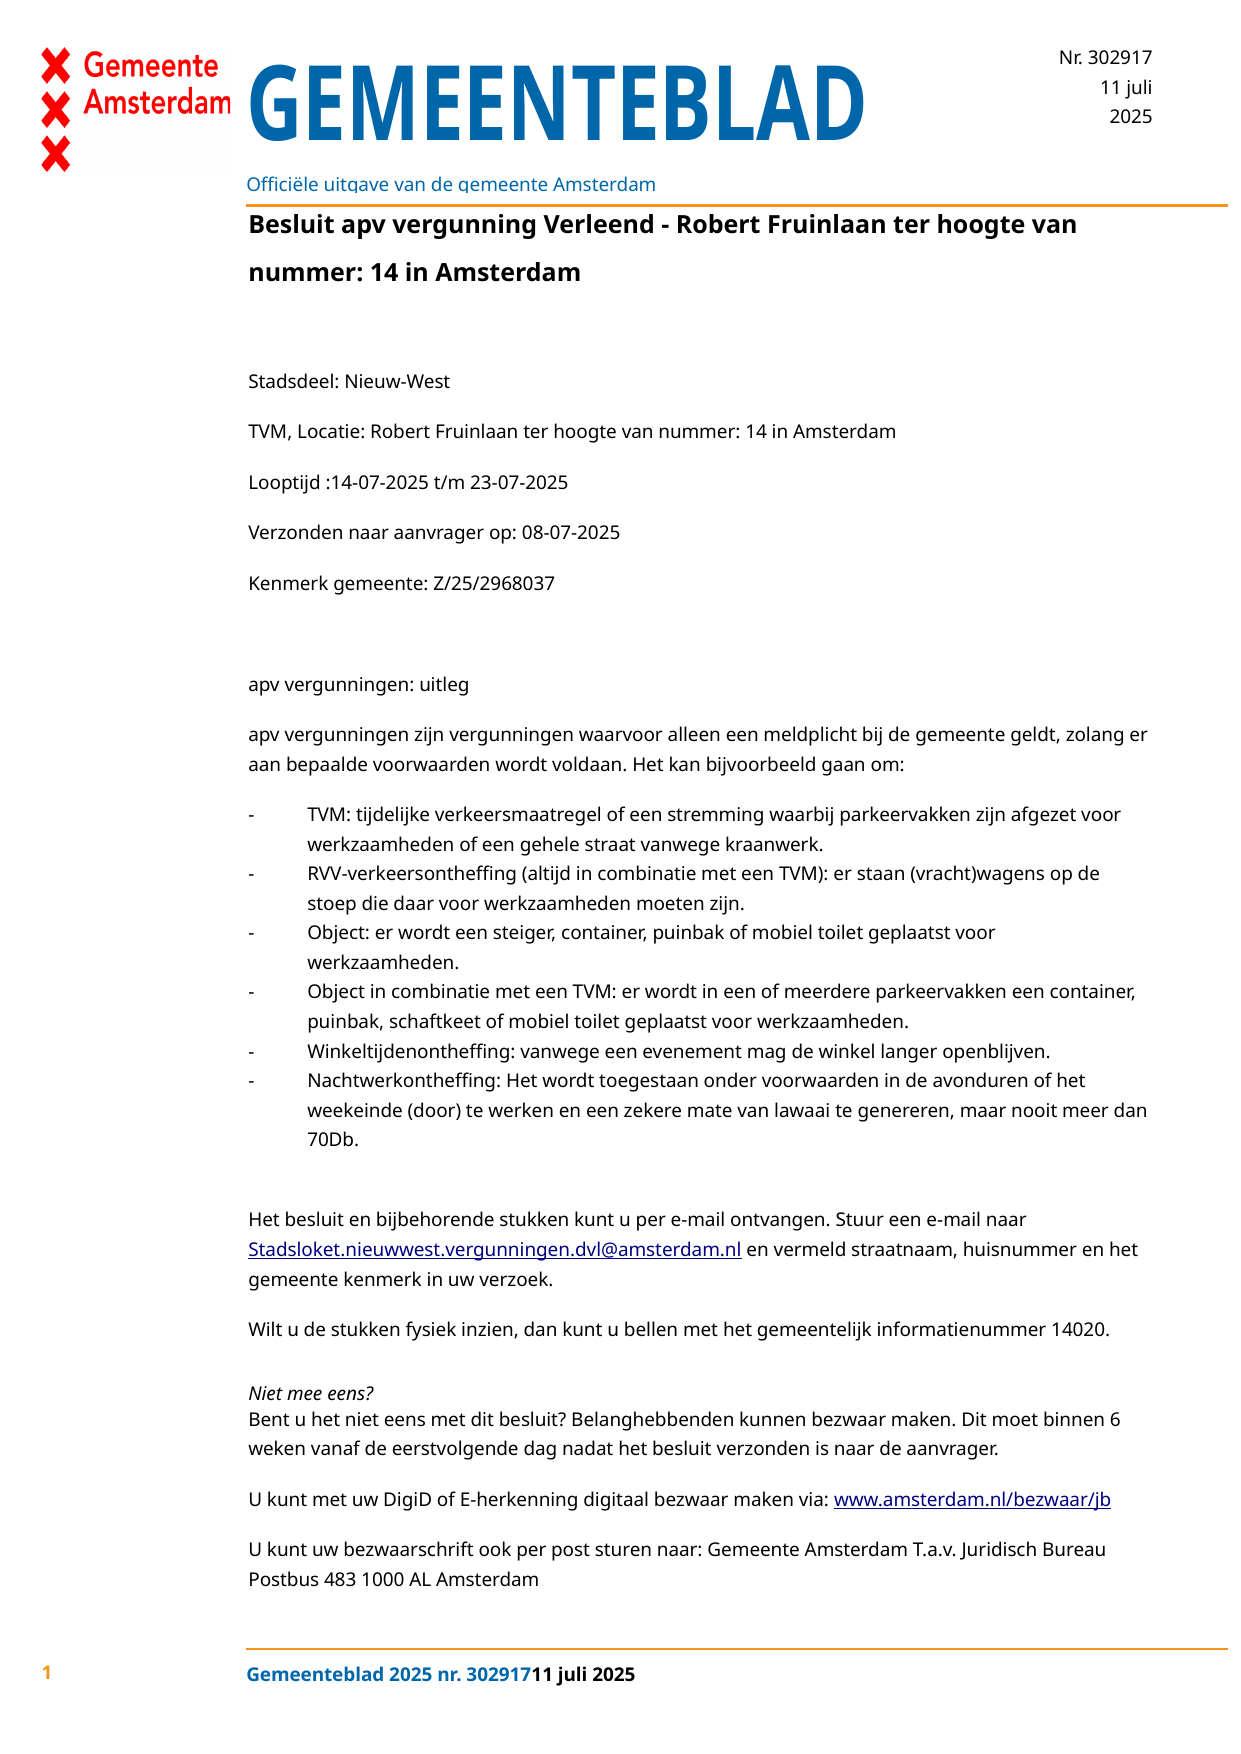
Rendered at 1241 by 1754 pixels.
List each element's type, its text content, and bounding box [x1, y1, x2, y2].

list Object: er wordt een steiger, container, puinbak of mobiel toilet geplaatst voor werkzaamheden. [248, 919, 1152, 975]
list Winkeltijdenontheffing: vanwege een evenement mag de winkel langer openblijven. [248, 1038, 1152, 1064]
text U kunt met uw DigiD of E-herkenning digitaal bezwaar maken via: www.amsterdam.nl/bezwaar/jb [248, 1486, 1152, 1512]
list Object in combinatie met een TVM: er wordt in een of meerdere parkeervakken een container, puinbak, schaftkeet of mobiel toilet geplaatst voor werkzaamheden. [248, 979, 1152, 1034]
picture [41, 47, 231, 172]
text Kenmerk gemeente: Z/25/2968037 [248, 570, 1152, 596]
text Besluit apv vergunning Verleend - Robert Fruinlaan ter hoogte van nummer: 14 in Amsterdam [248, 207, 1152, 288]
text apv vergunningen zijn vergunningen waarvoor alleen een meldplicht bij de gemeente geldt, zolang er aan bepaalde voorwaarden wordt voldaan. Het kan bijvoorbeeld gaan om: [248, 721, 1152, 777]
text Wilt u de stukken fysiek inzien, dan kunt u bellen met het gemeentelijk informatienummer 14020. [248, 1316, 1152, 1342]
text Niet mee eens? [248, 1380, 1152, 1406]
list RVV-verkeersontheffing (altijd in combinatie met een TVM): er staan (vracht)wagens op de stoep die daar voor werkzaamheden moeten zijn. [248, 860, 1152, 916]
text Stadsdeel: Nieuw-West [248, 368, 1152, 394]
text Bent u het niet eens met dit besluit? Belanghebbenden kunnen bezwaar maken. Dit moet binnen 6 weken vanaf de eerstvolgende dag nadat het besluit verzonden is naar de aanvrager. [248, 1406, 1152, 1461]
text Het besluit en bijbehorende stukken kunt u per e-mail ontvangen. Stuur een e-mail naar Stadsloket.nieuwwest.vergunningen.dvl@amsterdam.nl en vermeld straatnaam, huisnummer en het gemeente kenmerk in uw verzoek. [248, 1207, 1152, 1292]
text apv vergunningen: uitleg [248, 671, 1152, 697]
list Nachtwerkontheffing: Het wordt toegestaan onder voorwaarden in de avonduren of het weekeinde (door) te werken en een zekere mate van lawaai te genereren, maar nooit meer dan 70Db. [248, 1067, 1152, 1152]
list TVM: tijdelijke verkeersmaatregel of een stremming waarbij parkeervakken zijn afgezet voor werkzaamheden of een gehele straat vanwege kraanwerk. [248, 801, 1152, 857]
text Verzonden naar aanvrager op: 08-07-2025 [248, 519, 1152, 545]
text U kunt uw bezwaarschrift ook per post sturen naar: Gemeente Amsterdam T.a.v. Juridisch Bureau Postbus 483 1000 AL Amsterdam [248, 1536, 1152, 1592]
text TVM, Locatie: Robert Fruinlaan ter hoogte van nummer: 14 in Amsterdam [248, 419, 1152, 444]
text Looptijd :14-07-2025 t/m 23-07-2025 [248, 469, 1152, 495]
